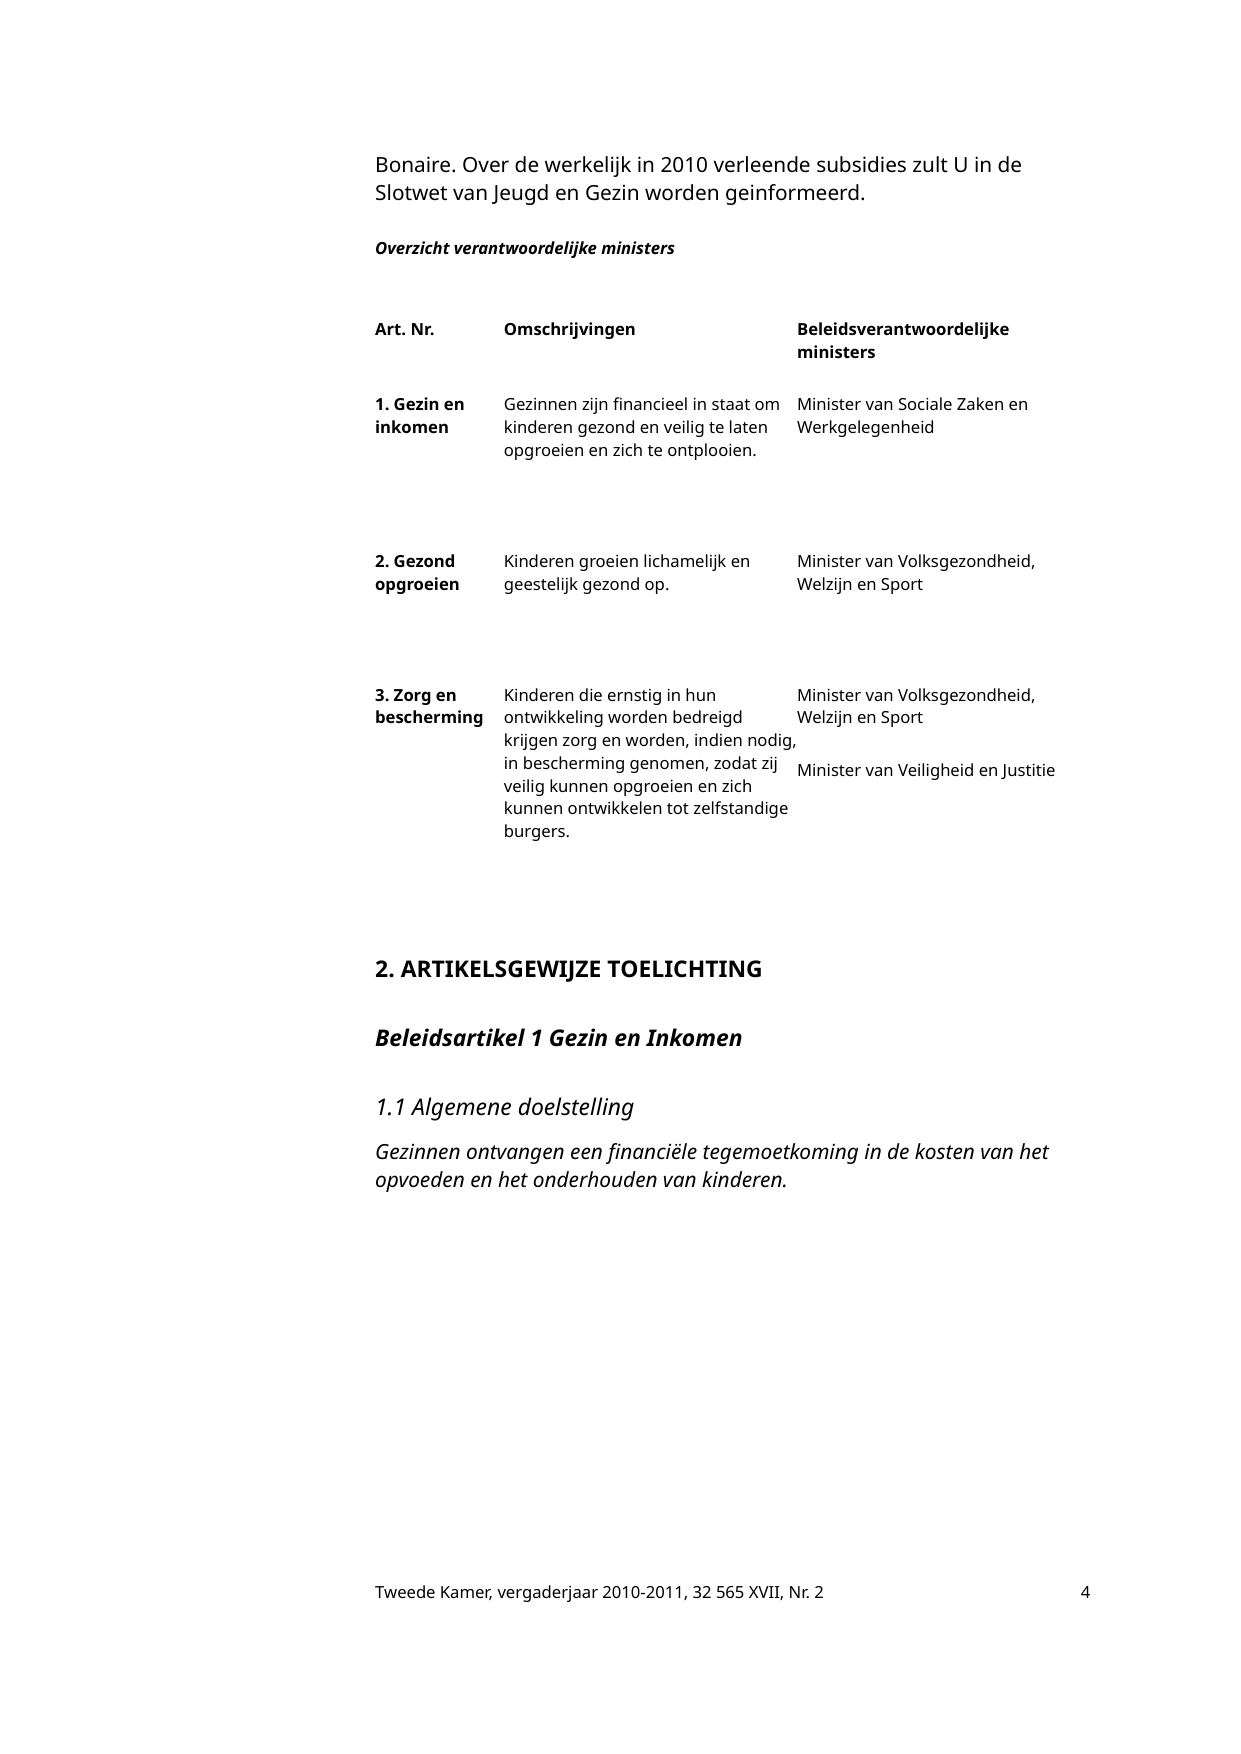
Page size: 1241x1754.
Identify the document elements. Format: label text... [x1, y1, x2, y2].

table_header Beleidsverantwoordelijke ministers [797, 318, 1090, 393]
subtitle 2. ARTIKELSGEWIJZE TOELICHTING [375, 953, 1090, 984]
table_cell [504, 625, 797, 683]
table_cell 1. Gezin en inkomen [375, 393, 504, 491]
subtitle Beleidsartikel 1 Gezin en Inkomen [375, 1022, 1090, 1053]
table_cell Kinderen die ernstig in hun ontwikkeling worden bedreigd krijgen zorg en worden, indien nodig, in bescherming genomen, zodat zij veilig kunnen opgroeien en zich kunnen ontwikkelen tot zelfstandige burgers. [504, 683, 797, 872]
table_cell Minister van Volksgezondheid, Welzijn en Sport Minister van Veiligheid en Justitie [797, 683, 1090, 872]
table_cell [375, 491, 504, 549]
table_header Omschrijvingen [504, 318, 797, 393]
table_cell 2. Gezond opgroeien [375, 550, 504, 625]
table_cell Gezinnen zijn financieel in staat om kinderen gezond en veilig te laten opgroeien en zich te ontplooien. [504, 393, 797, 491]
table_cell Minister van Volksgezondheid, Welzijn en Sport [797, 550, 1090, 625]
table_cell [504, 491, 797, 549]
table_cell 3. Zorg en bescherming [375, 683, 504, 872]
subtitle 1.1 Algemene doelstelling [375, 1091, 1090, 1122]
table_cell [375, 625, 504, 683]
table_cell [797, 491, 1090, 549]
text Overzicht verantwoordelijke ministers [375, 237, 1090, 259]
text Gezinnen ontvangen een financiële tegemoetkoming in de kosten van het opvoeden en het onderhouden van kinderen. [375, 1137, 1090, 1194]
table_header Art. Nr. [375, 318, 504, 393]
table_cell Minister van Sociale Zaken en Werkgelegenheid [797, 393, 1090, 491]
table_cell Kinderen groeien lichamelijk en geestelijk gezond op. [504, 550, 797, 625]
table_cell [797, 625, 1090, 683]
text Bonaire. Over de werkelijk in 2010 verleende subsidies zult U in de Slotwet van Jeugd en Gezin worden geinformeerd. [375, 150, 1090, 207]
